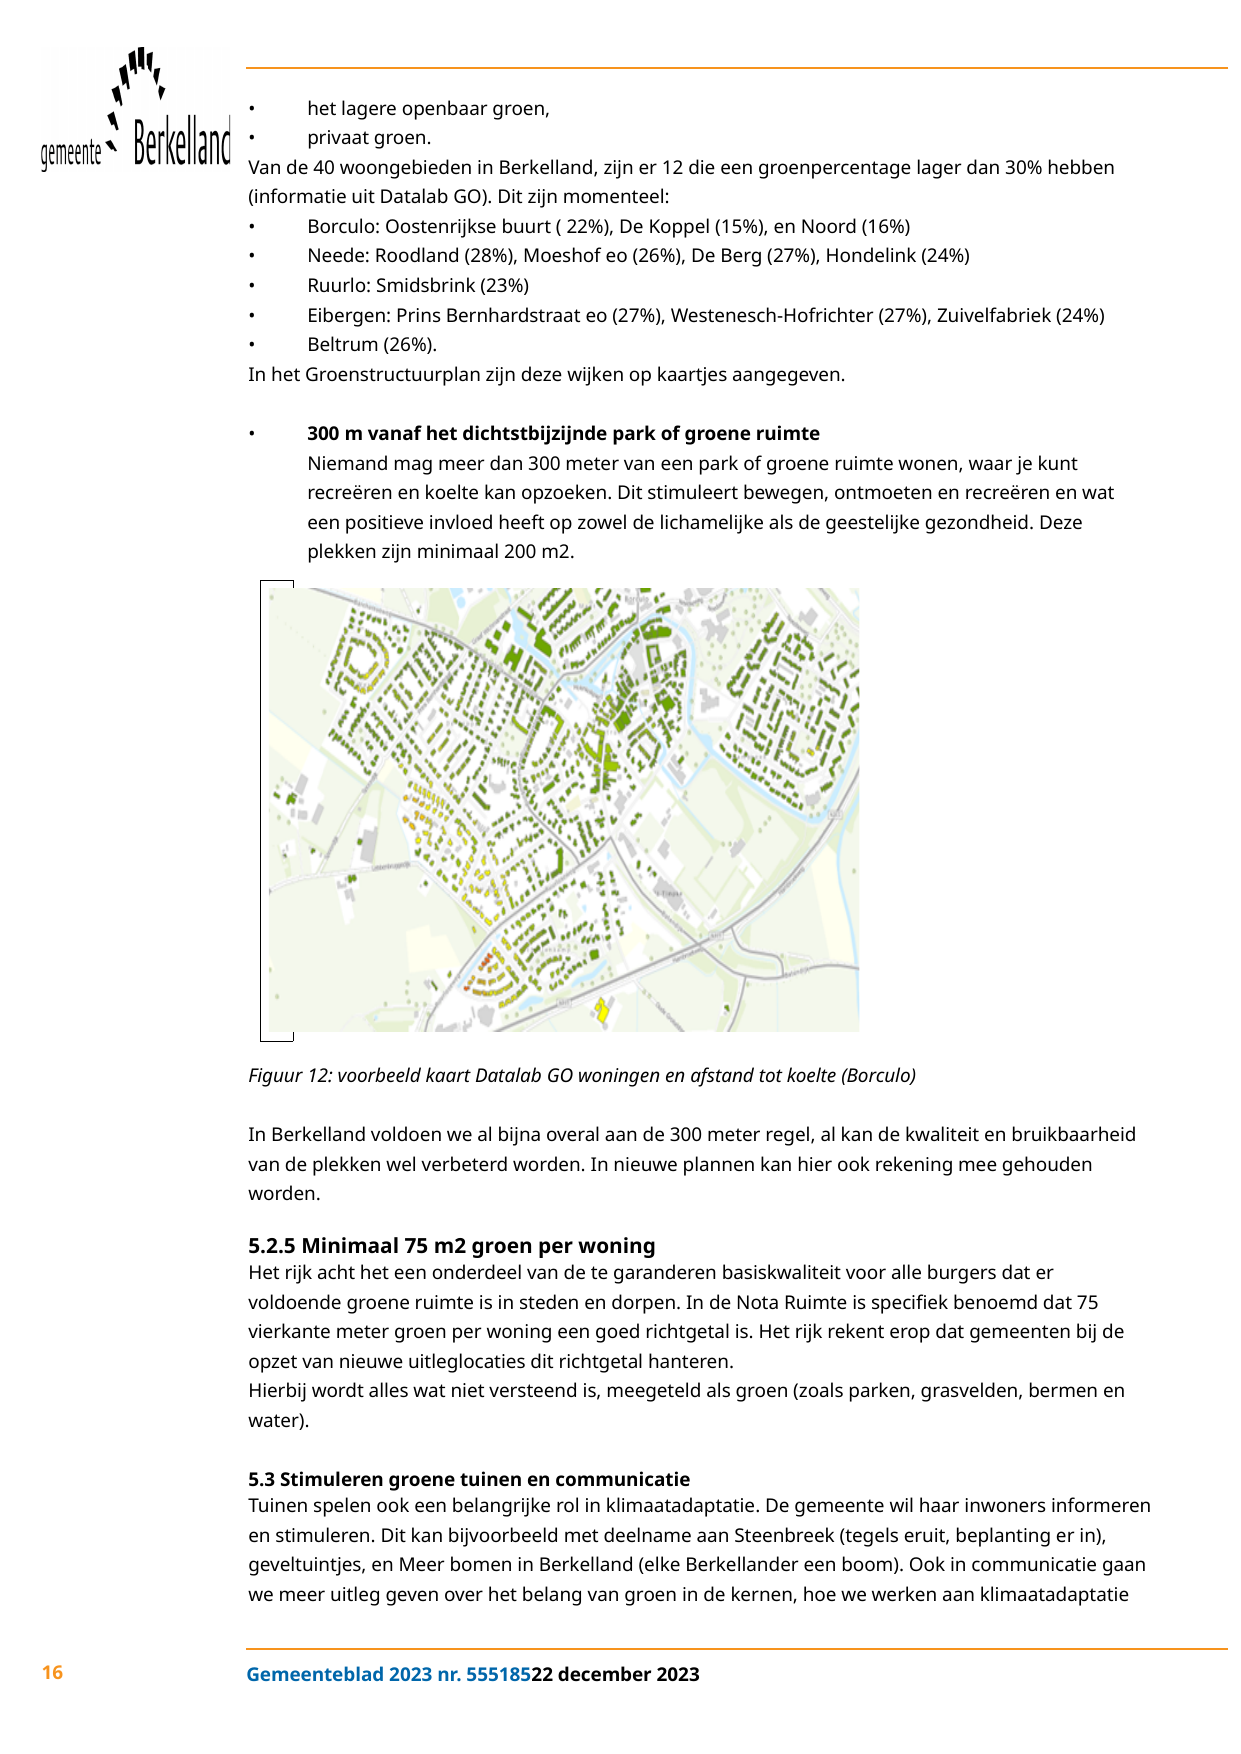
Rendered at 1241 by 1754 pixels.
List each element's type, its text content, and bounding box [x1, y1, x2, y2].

picture [41, 47, 231, 172]
text Tuinen spelen ook een belangrijke rol in klimaatadaptatie. De gemeente wil haar inwoners informeren en stimuleren. Dit kan bijvoorbeeld met deelname aan Steenbreek (tegels eruit, beplanting er in), geveltuintjes, en Meer bomen in Berkelland (elke Berkellander een boom). Ook in communicatie gaan we meer uitleg geven over het belang van groen in de kernen, hoe we werken aan klimaatadaptatie [248, 1492, 1152, 1607]
list Neede: Roodland (28%), Moeshof eo (26%), De Berg (27%), Hondelink (24%) [248, 243, 1152, 268]
text 5.2.5 Minimaal 75 m2 groen per woning [248, 1231, 1152, 1259]
text Van de 40 woongebieden in Berkelland, zijn er 12 die een groenpercentage lager dan 30% hebben (informatie uit Datalab GO). Dit zijn momenteel: [248, 154, 1152, 209]
list Beltrum (26%). [248, 331, 1152, 357]
text Hierbij wordt alles wat niet versteend is, meegeteld als groen (zoals parken, grasvelden, bermen en water). [248, 1378, 1152, 1433]
list het lagere openbaar groen, [248, 95, 1152, 121]
list Ruurlo: Smidsbrink (23%) [248, 272, 1152, 298]
text Het rijk acht het een onderdeel van de te garanderen basiskwaliteit voor alle burgers dat er voldoende groene ruimte is in steden en dorpen. In de Nota Ruimte is specifiek benoemd dat 75 vierkante meter groen per woning een goed richtgetal is. Het rijk rekent erop dat gemeenten bij de opzet van nieuwe uitleglocaties dit richtgetal hanteren. [248, 1259, 1152, 1374]
list Borculo: Oostenrijkse buurt ( 22%), De Koppel (15%), en Noord (16%) [248, 213, 1152, 239]
text Figuur 12: voorbeeld kaart Datalab GO woningen en afstand tot koelte (Borculo) [248, 1062, 1152, 1088]
picture [268, 588, 860, 1032]
text In het Groenstructuurplan zijn deze wijken op kaartjes aangegeven. [248, 361, 1152, 387]
text In Berkelland voldoen we al bijna overal aan de 300 meter regel, al kan de kwaliteit en bruikbaarheid van de plekken wel verbeterd worden. In nieuwe plannen kan hier ook rekening mee gehouden worden. [248, 1121, 1152, 1206]
list privaat groen. [248, 124, 1152, 150]
list 300 m vanaf het dichtstbijzijnde park of groene ruimte [248, 420, 1152, 446]
list Eibergen: Prins Bernhardstraat eo (27%), Westenesch-Hofrichter (27%), Zuivelfabriek (24%) [248, 302, 1152, 328]
text 5.3 Stimuleren groene tuinen en communicatie [248, 1466, 1152, 1492]
list Niemand mag meer dan 300 meter van een park of groene ruimte wonen, waar je kunt recreëren en koelte kan opzoeken. Dit stimuleert bewegen, ontmoeten en recreëren en wat een positieve invloed heeft op zowel de lichamelijke als de geestelijke gezondheid. Deze plekken zijn minimaal 200 m2. [248, 450, 1152, 564]
